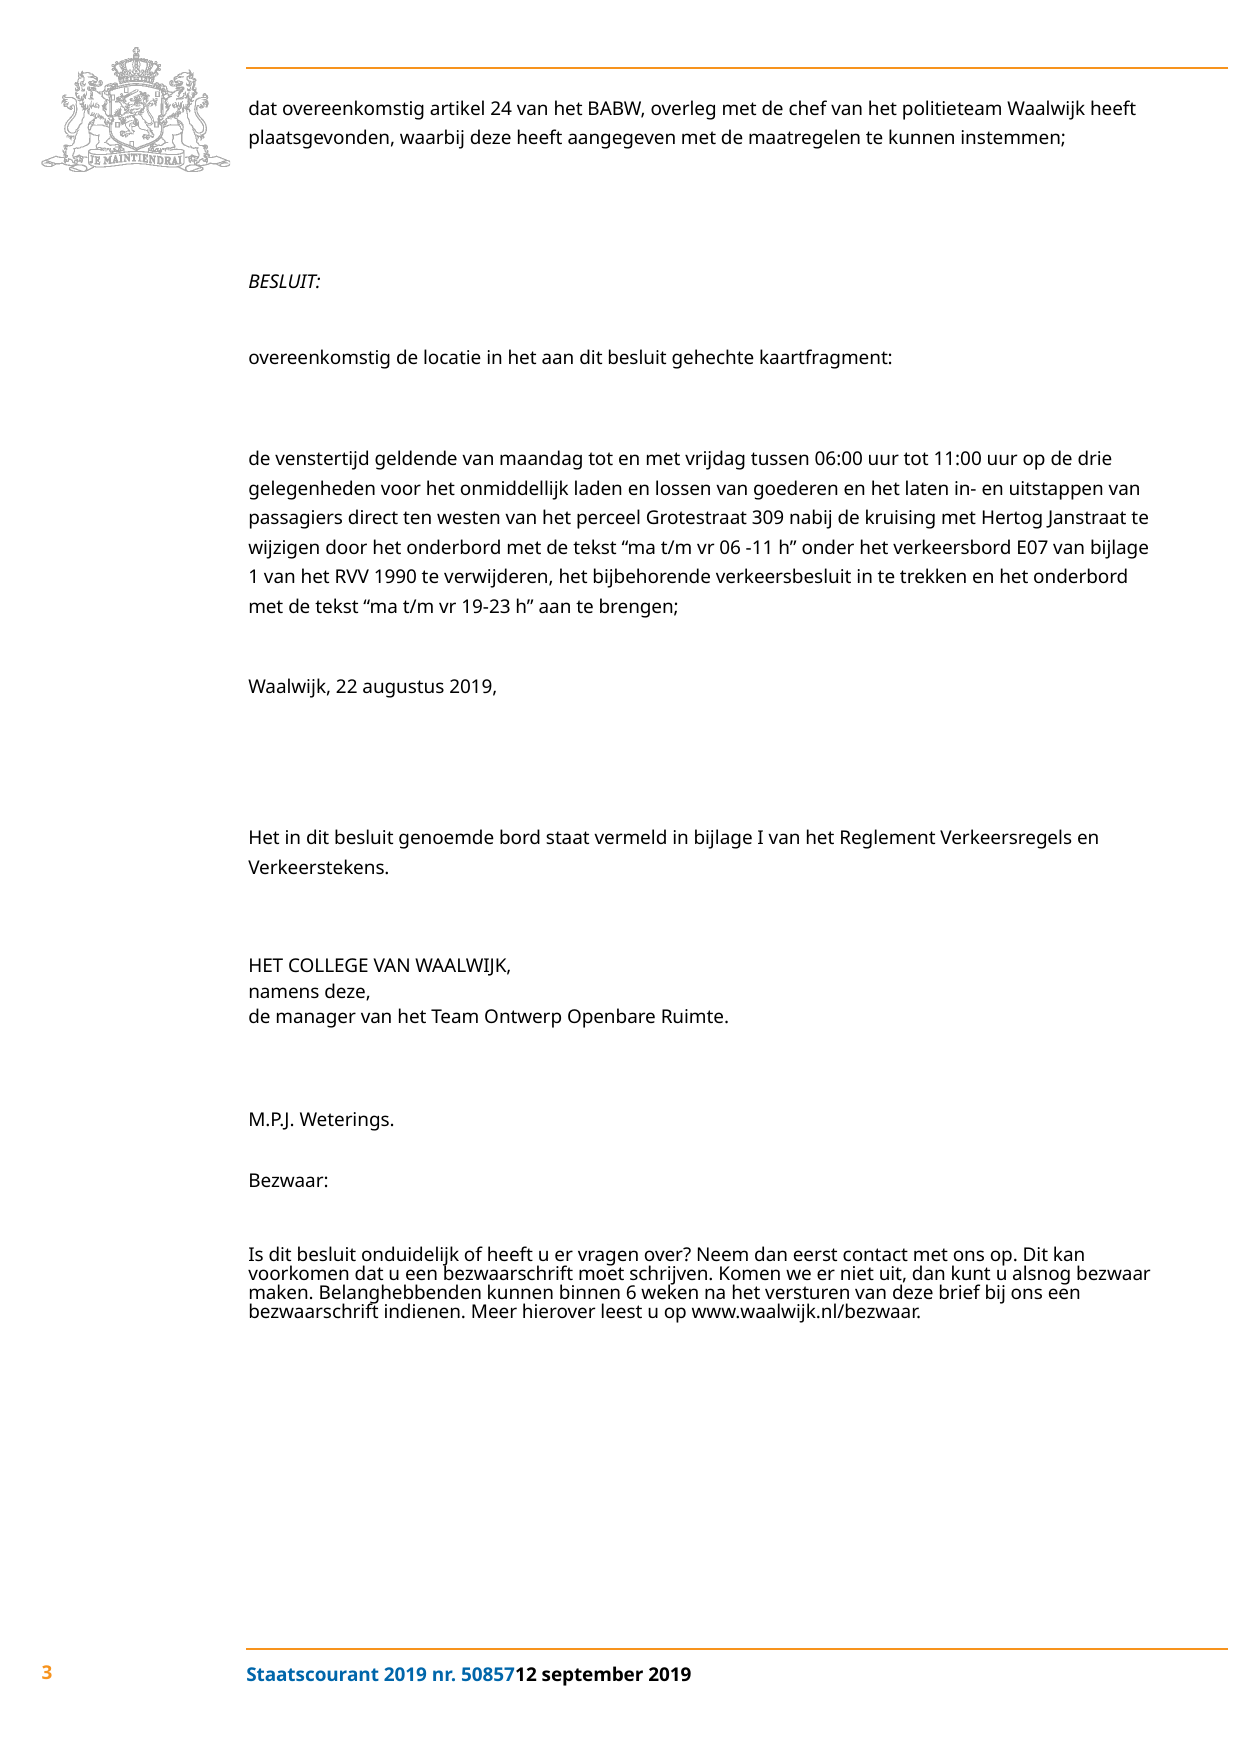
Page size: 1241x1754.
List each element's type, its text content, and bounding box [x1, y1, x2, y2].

text HET COLLEGE VAN WAALWIJK, [248, 952, 1152, 978]
text Bezwaar: [248, 1172, 1152, 1191]
text Het in dit besluit genoemde bord staat vermeld in bijlage I van het Reglement Verkeersregels en Verkeerstekens. [248, 824, 1152, 880]
text BESLUIT: [248, 268, 1152, 294]
text namens deze, [248, 978, 1152, 1004]
text overeenkomstig de locatie in het aan dit besluit gehechte kaartfragment: [248, 344, 1152, 370]
text de manager van het Team Ontwerp Openbare Ruimte. [248, 1004, 1152, 1029]
picture [41, 47, 231, 172]
text dat overeenkomstig artikel 24 van het BABW, overleg met de chef van het politieteam Waalwijk heeft plaatsgevonden, waarbij deze heeft aangegeven met de maatregelen te kunnen instemmen; [248, 95, 1152, 150]
text de venstertijd geldende van maandag tot en met vrijdag tussen 06:00 uur tot 11:00 uur op de drie gelegenheden voor het onmiddellijk laden en lossen van goederen en het laten in- en uitstappen van passagiers direct ten westen van het perceel Grotestraat 309 nabij de kruising met Hertog Janstraat te wijzigen door het onderbord met de tekst “ma t/m vr 06 -11 h” onder het verkeersbord E07 van bijlage 1 van het RVV 1990 te verwijderen, het bijbehorende verkeersbesluit in te trekken en het onderbord met de tekst “ma t/m vr 19-23 h” aan te brengen; [248, 445, 1152, 619]
text M.P.J. Weterings. [248, 1107, 1152, 1132]
text Waalwijk, 22 augustus 2019, [248, 673, 1152, 699]
text Is dit besluit onduidelijk of heeft u er vragen over? Neem dan eerst contact met ons op. Dit kan voorkomen dat u een bezwaarschrift moet schrijven. Komen we er niet uit, dan kunt u alsnog bezwaar maken. Belanghebbenden kunnen binnen 6 weken na het versturen van deze brief bij ons een bezwaarschrift indienen. Meer hierover leest u op www.waalwijk.nl/bezwaar. [248, 1246, 1152, 1323]
